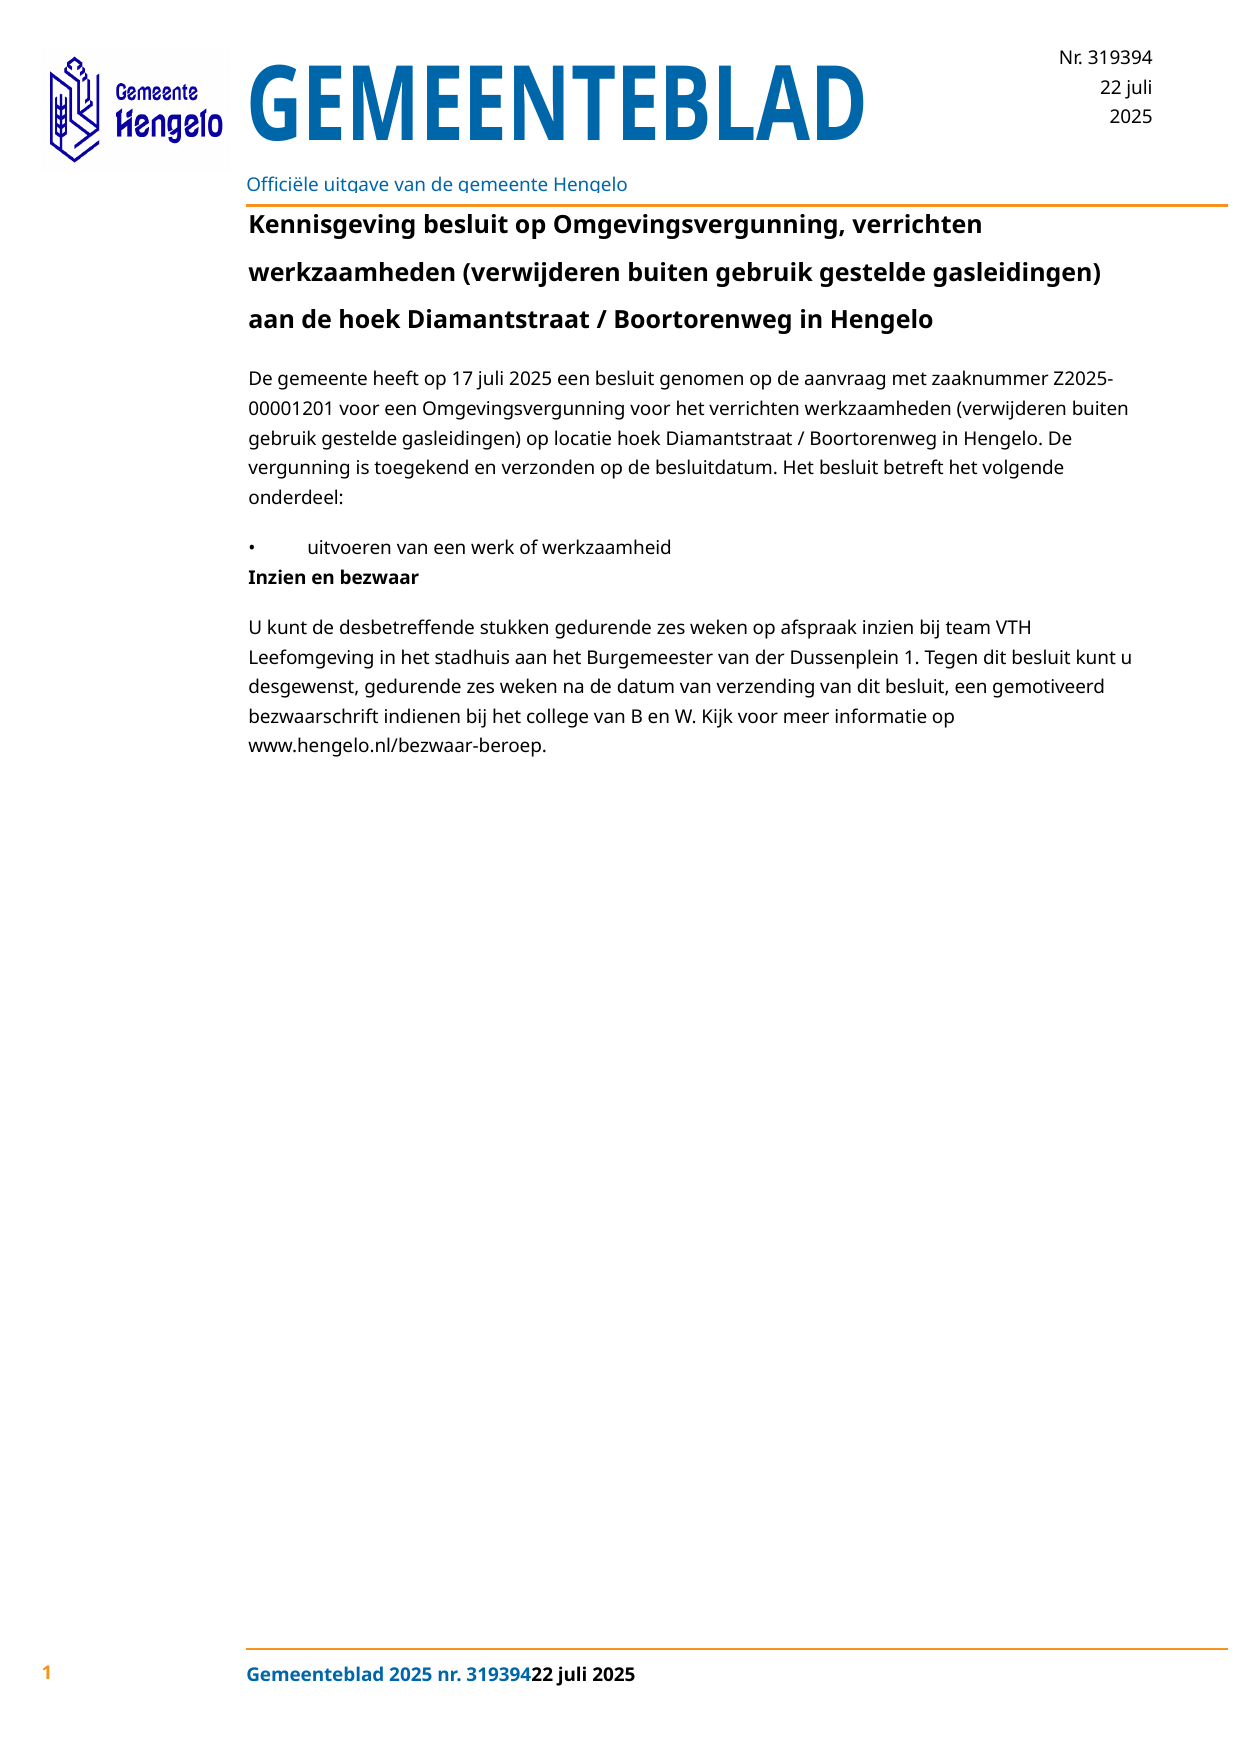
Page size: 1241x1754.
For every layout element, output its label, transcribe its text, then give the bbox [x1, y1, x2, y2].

text U kunt de desbetreffende stukken gedurende zes weken op afspraak inzien bij team VTH Leefomgeving in het stadhuis aan het Burgemeester van der Dussenplein 1. Tegen dit besluit kunt u desgewenst, gedurende zes weken na de datum van verzending van dit besluit, een gemotiveerd bezwaarschrift indienen bij het college van B en W. Kijk voor meer informatie op www.hengelo.nl/bezwaar-beroep. [248, 614, 1152, 758]
text De gemeente heeft op 17 juli 2025 een besluit genomen op de aanvraag met zaaknummer Z2025-00001201 voor een Omgevingsvergunning voor het verrichten werkzaamheden (verwijderen buiten gebruik gestelde gasleidingen) op locatie hoek Diamantstraat / Boortorenweg in Hengelo. De vergunning is toegekend en verzonden op de besluitdatum. Het besluit betreft het volgende onderdeel: [248, 366, 1152, 509]
text Kennisgeving besluit op Omgevingsvergunning, verrichten werkzaamheden (verwijderen buiten gebruik gestelde gasleidingen) aan de hoek Diamantstraat / Boortorenweg in Hengelo [248, 207, 1152, 336]
list uitvoeren van een werk of werkzaamheid [248, 534, 1152, 560]
text Inzien en bezwaar [248, 564, 1152, 589]
picture [41, 47, 231, 172]
